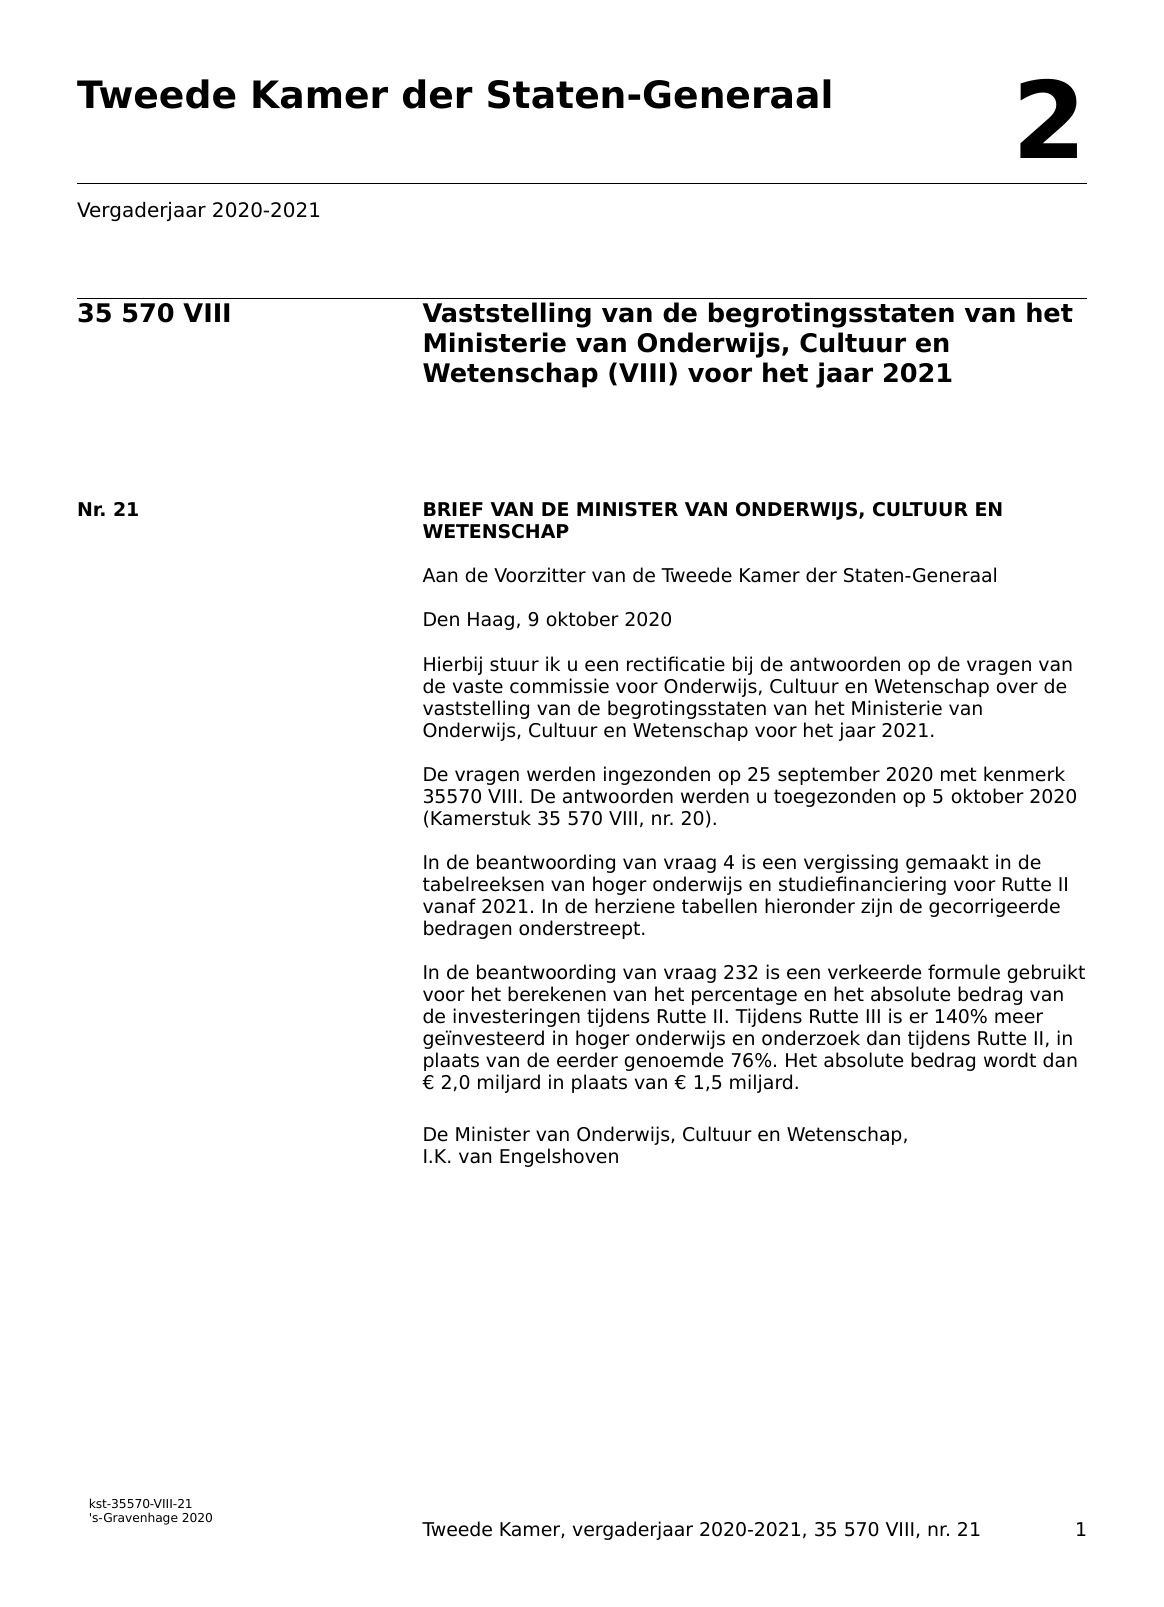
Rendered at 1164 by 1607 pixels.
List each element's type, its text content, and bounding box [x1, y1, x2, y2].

table_cell Vergaderjaar 2020-2021 [77, 184, 1087, 298]
text In de beantwoording van vraag 232 is een verkeerde formule gebruikt voor het berekenen van het percentage en het absolute bedrag van de investeringen tijdens Rutte II. Tijdens Rutte III is er 140% meer geïnvesteerd in hoger onderwijs en onderzoek dan tijdens Rutte II, in plaats van de eerder genoemde 76%. Het absolute bedrag wordt dan € 2,0 miljard in plaats van € 1,5 miljard. [422, 962, 1087, 1094]
table_header Tweede Kamer der Staten-Generaal [77, 59, 886, 183]
text De Minister van Onderwijs, Cultuur en Wetenschap, I.K. van Engelshoven [422, 1124, 1087, 1168]
text Den Haag, 9 oktober 2020 [422, 609, 1087, 631]
text Hierbij stuur ik u een rectificatie bij de antwoorden op de vragen van de vaste commissie voor Onderwijs, Cultuur en Wetenschap over de vaststelling van de begrotingsstaten van het Ministerie van Onderwijs, Cultuur en Wetenschap voor het jaar 2021. [422, 653, 1087, 741]
subtitle Nr. 21 BRIEF VAN DE MINISTER VAN ONDERWIJS, CULTUUR EN WETENSCHAP [77, 499, 1087, 543]
text De vragen werden ingezonden op 25 september 2020 met kenmerk 35570 VIII. De antwoorden werden u toegezonden op 5 oktober 2020 (Kamerstuk 35 570 VIII, nr. 20). [422, 764, 1087, 829]
table_header 2 [886, 59, 1087, 183]
text Aan de Voorzitter van de Tweede Kamer der Staten-Generaal [422, 565, 1087, 587]
text kst-35570-VIII-21 [88, 1497, 323, 1511]
text 's-Gravenhage 2020 [88, 1511, 323, 1525]
text In de beantwoording van vraag 4 is een vergissing gemaakt in de tabelreeksen van hoger onderwijs en studiefinanciering voor Rutte II vanaf 2021. In de herziene tabellen hieronder zijn de gecorrigeerde bedragen onderstreept. [422, 852, 1087, 940]
subtitle 35 570 VIII Vaststelling van de begrotingsstaten van het Ministerie van Onderwijs, Cultuur en Wetenschap (VIII) voor het jaar 2021 [77, 299, 1087, 388]
